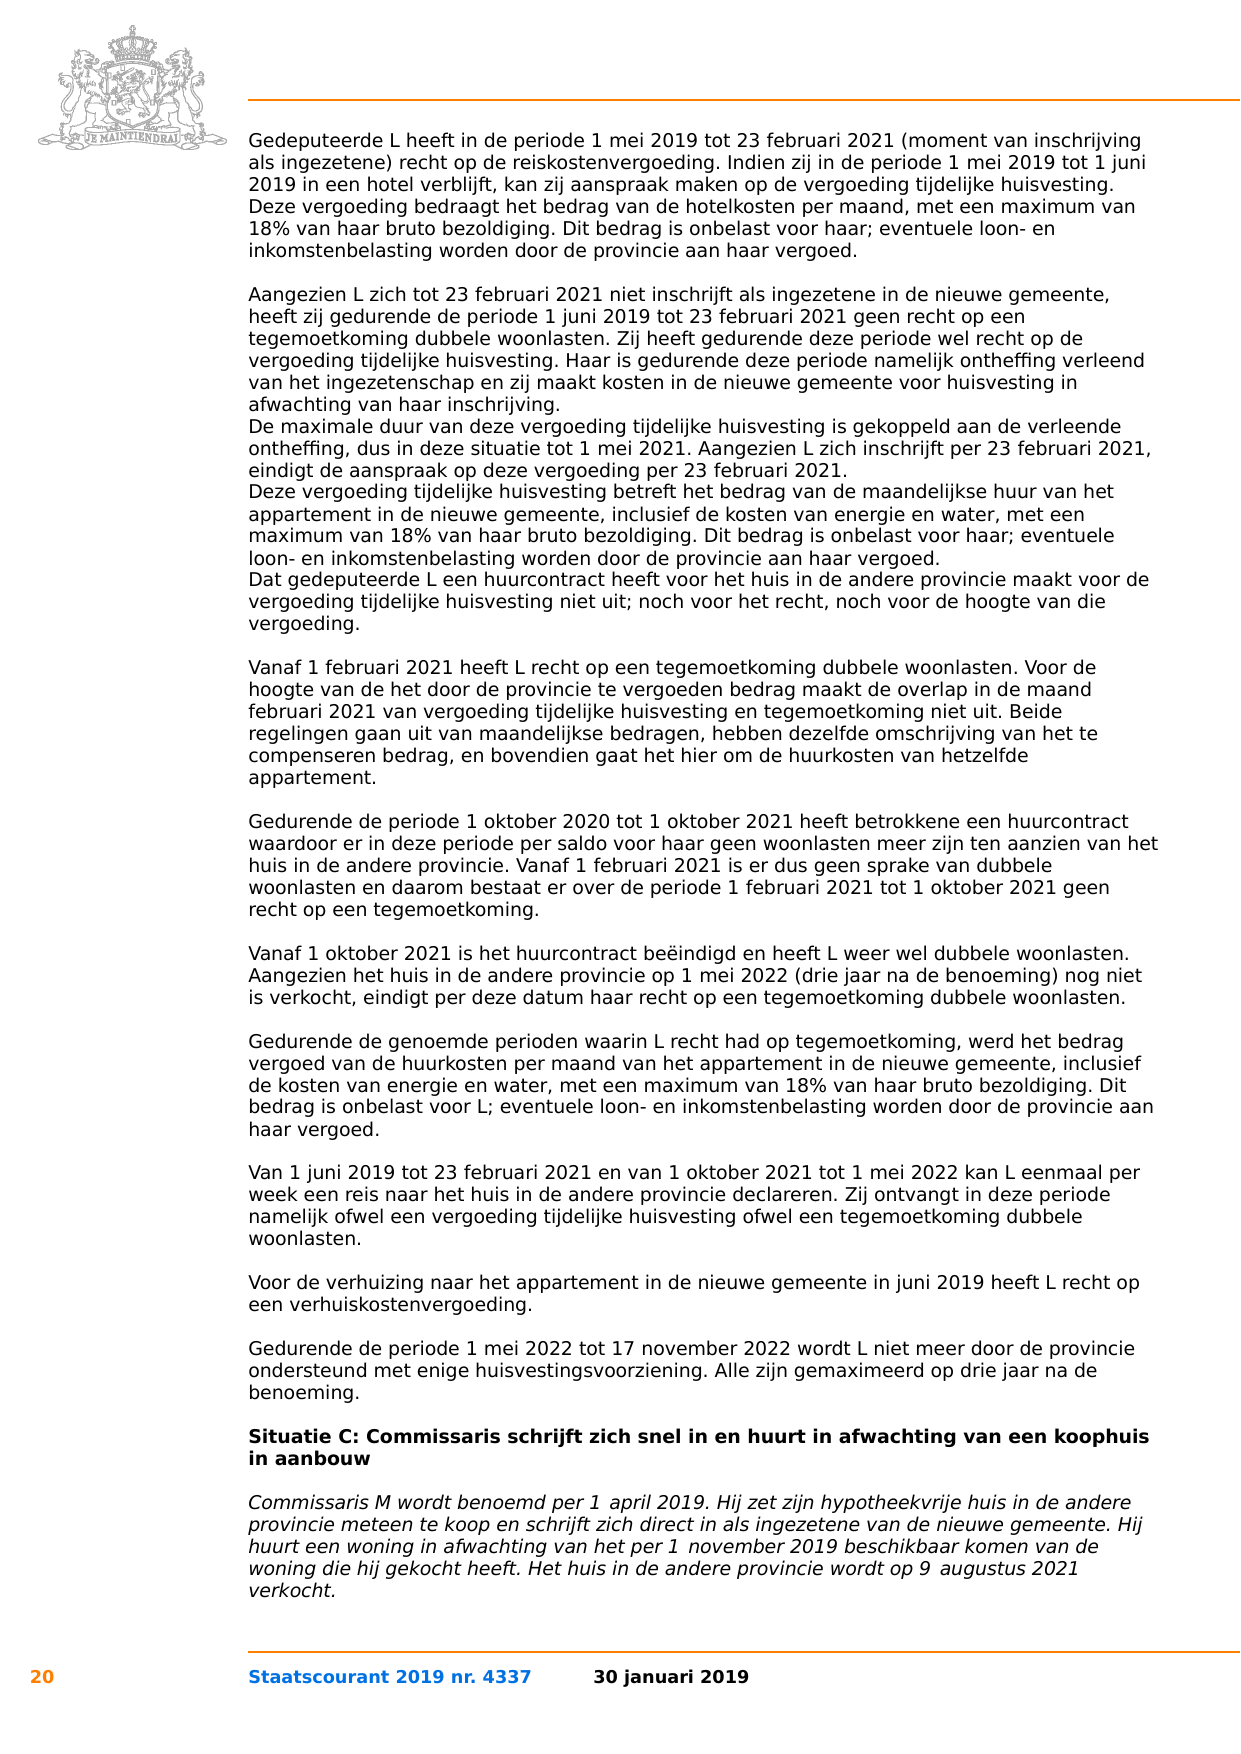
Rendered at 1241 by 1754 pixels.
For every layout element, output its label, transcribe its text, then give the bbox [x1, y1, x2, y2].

text Vanaf 1 februari 2021 heeft L recht op een tegemoetkoming dubbele woonlasten. Voor de hoogte van de het door de provincie te vergoeden bedrag maakt de overlap in de maand februari 2021 van vergoeding tijdelijke huisvesting en tegemoetkoming niet uit. Beide regelingen gaan uit van maandelijkse bedragen, hebben dezelfde omschrijving van het te compenseren bedrag, en bovendien gaat het hier om de huurkosten van hetzelfde appartement. [248, 657, 1163, 789]
text Voor de verhuizing naar het appartement in de nieuwe gemeente in juni 2019 heeft L recht op een verhuiskostenvergoeding. [248, 1272, 1163, 1316]
text Commissaris M wordt benoemd per 1 april 2019. Hij zet zijn hypotheekvrije huis in de andere provincie meteen te koop en schrijft zich direct in als ingezetene van de nieuwe gemeente. Hij huurt een woning in afwachting van het per 1 november 2019 beschikbaar komen van de woning die hij gekocht heeft. Het huis in de andere provincie wordt op 9 augustus 2021 verkocht. [248, 1492, 1163, 1601]
text Van 1 juni 2019 tot 23 februari 2021 en van 1 oktober 2021 tot 1 mei 2022 kan L eenmaal per week een reis naar het huis in de andere provincie declareren. Zij ontvangt in deze periode namelijk ofwel een vergoeding tijdelijke huisvesting ofwel een tegemoetkoming dubbele woonlasten. [248, 1162, 1163, 1250]
text Dat gedeputeerde L een huurcontract heeft voor het huis in de andere provincie maakt voor de vergoeding tijdelijke huisvesting niet uit; noch voor het recht, noch voor de hoogte van die vergoeding. [248, 569, 1163, 635]
subtitle Situatie C: Commissaris schrijft zich snel in en huurt in afwachting van een koophuis in aanbouw [248, 1426, 1163, 1470]
text Aangezien L zich tot 23 februari 2021 niet inschrijft als ingezetene in de nieuwe gemeente, heeft zij gedurende de periode 1 juni 2019 tot 23 februari 2021 geen recht op een tegemoetkoming dubbele woonlasten. Zij heeft gedurende deze periode wel recht op de vergoeding tijdelijke huisvesting. Haar is gedurende deze periode namelijk ontheffing verleend van het ingezetenschap en zij maakt kosten in de nieuwe gemeente voor huisvesting in afwachting van haar inschrijving. [248, 284, 1163, 416]
text Gedeputeerde L heeft in de periode 1 mei 2019 tot 23 februari 2021 (moment van inschrijving als ingezetene) recht op de reiskostenvergoeding. Indien zij in de periode 1 mei 2019 tot 1 juni 2019 in een hotel verblijft, kan zij aanspraak maken op de vergoeding tijdelijke huisvesting. Deze vergoeding bedraagt het bedrag van de hotelkosten per maand, met een maximum van 18% van haar bruto bezoldiging. Dit bedrag is onbelast voor haar; eventuele loon- en inkomstenbelasting worden door de provincie aan haar vergoed. [248, 130, 1163, 262]
text Gedurende de genoemde perioden waarin L recht had op tegemoetkoming, werd het bedrag vergoed van de huurkosten per maand van het appartement in de nieuwe gemeente, inclusief de kosten van energie en water, met een maximum van 18% van haar bruto bezoldiging. Dit bedrag is onbelast voor L; eventuele loon- en inkomstenbelasting worden door de provincie aan haar vergoed. [248, 1031, 1163, 1140]
text Vanaf 1 oktober 2021 is het huurcontract beëindigd en heeft L weer wel dubbele woonlasten. Aangezien het huis in de andere provincie op 1 mei 2022 (drie jaar na de benoeming) nog niet is verkocht, eindigt per deze datum haar recht op een tegemoetkoming dubbele woonlasten. [248, 943, 1163, 1009]
text De maximale duur van deze vergoeding tijdelijke huisvesting is gekoppeld aan de verleende ontheffing, dus in deze situatie tot 1 mei 2021. Aangezien L zich inschrijft per 23 februari 2021, eindigt de aanspraak op deze vergoeding per 23 februari 2021. [248, 416, 1163, 481]
text Gedurende de periode 1 mei 2022 tot 17 november 2022 wordt L niet meer door de provincie ondersteund met enige huisvestingsvoorziening. Alle zijn gemaximeerd op drie jaar na de benoeming. [248, 1338, 1163, 1404]
text Deze vergoeding tijdelijke huisvesting betreft het bedrag van de maandelijkse huur van het appartement in de nieuwe gemeente, inclusief de kosten van energie en water, met een maximum van 18% van haar bruto bezoldiging. Dit bedrag is onbelast voor haar; eventuele loon- en inkomstenbelasting worden door de provincie aan haar vergoed. [248, 481, 1163, 569]
text Gedurende de periode 1 oktober 2020 tot 1 oktober 2021 heeft betrokkene een huurcontract waardoor er in deze periode per saldo voor haar geen woonlasten meer zijn ten aanzien van het huis in de andere provincie. Vanaf 1 februari 2021 is er dus geen sprake van dubbele woonlasten en daarom bestaat er over de periode 1 februari 2021 tot 1 oktober 2021 geen recht op een tegemoetkoming. [248, 811, 1163, 921]
picture [38, 25, 227, 150]
